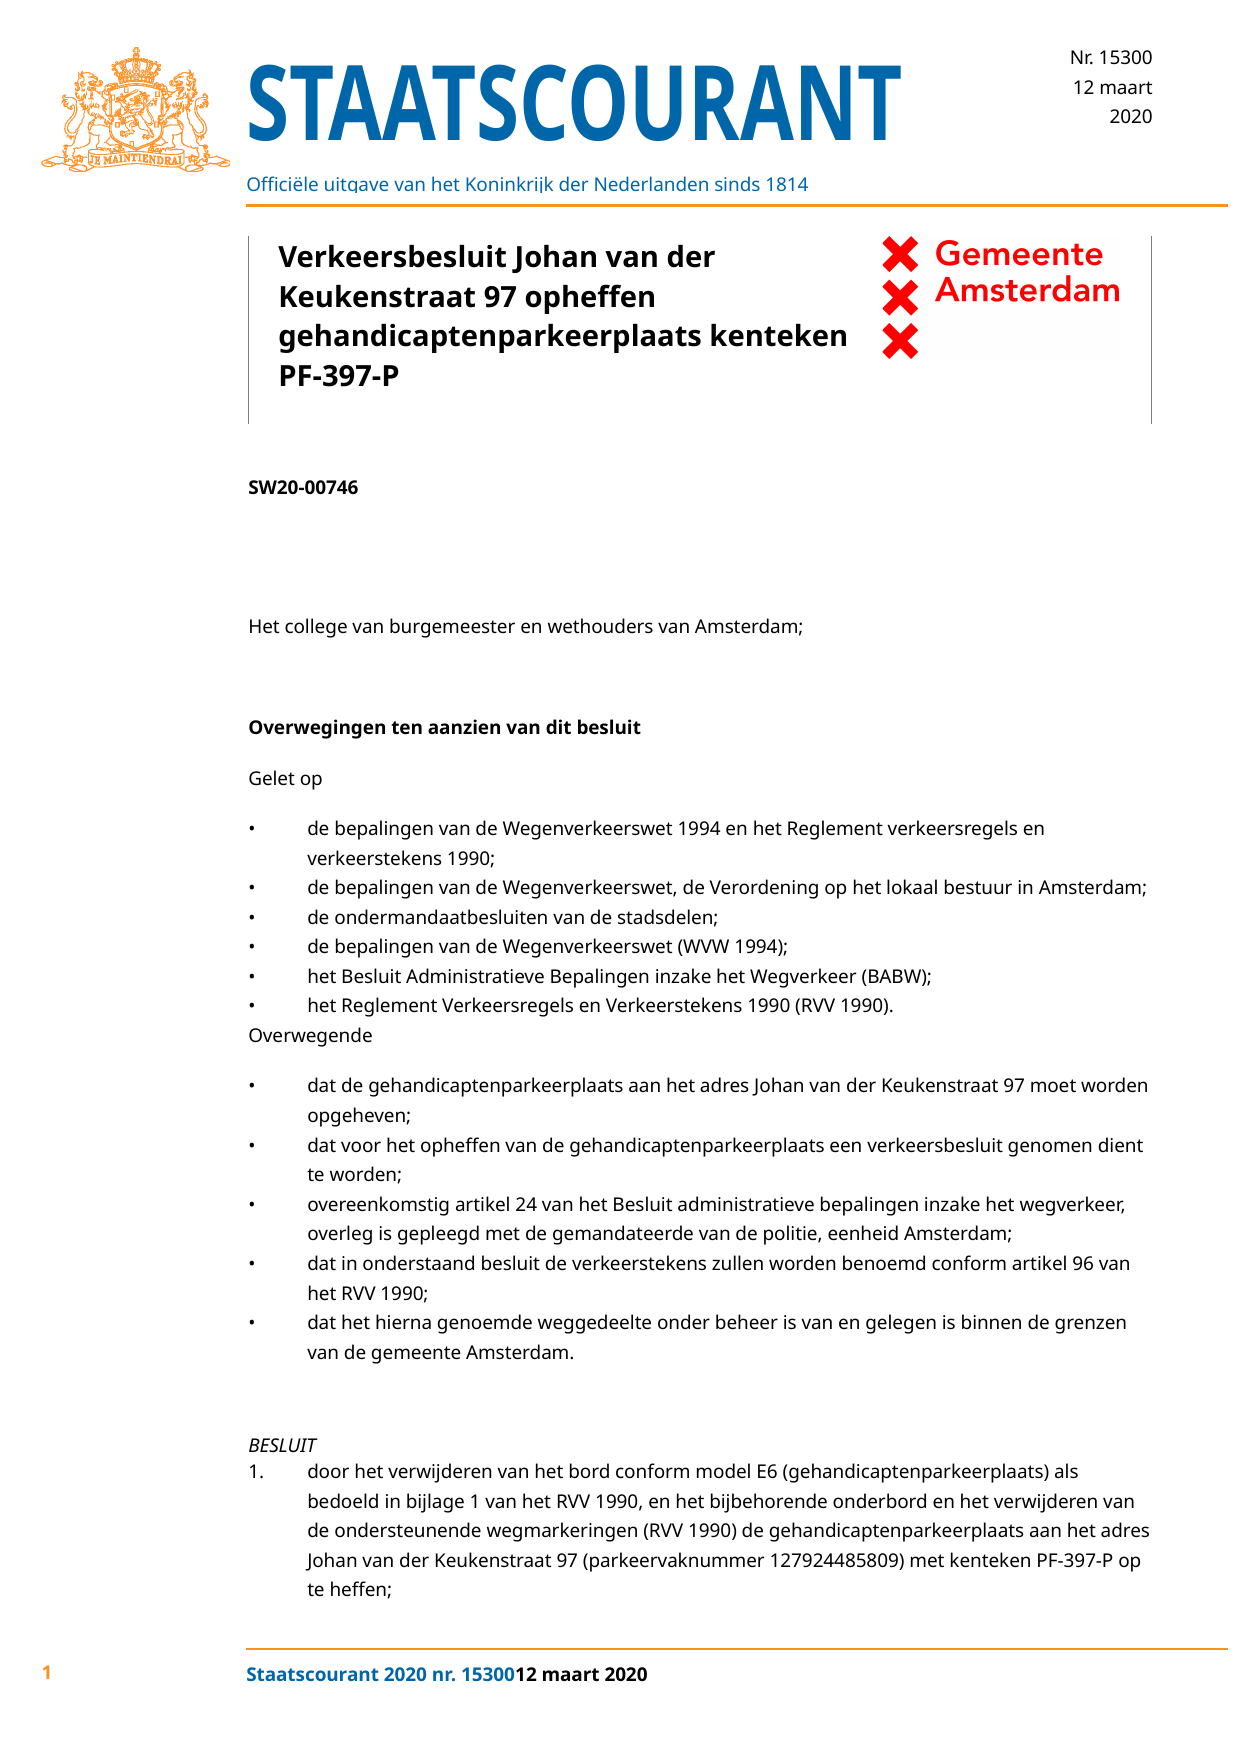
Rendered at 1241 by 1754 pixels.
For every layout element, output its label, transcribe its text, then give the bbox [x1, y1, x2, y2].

picture [882, 236, 1119, 359]
text Het college van burgemeester en wethouders van Amsterdam; [248, 613, 1152, 639]
list dat voor het opheffen van de gehandicaptenparkeerplaats een verkeersbesluit genomen dient te worden; [248, 1132, 1152, 1187]
list het Besluit Administratieve Bepalingen inzake het Wegverkeer (BABW); [248, 963, 1152, 989]
table_header Verkeersbesluit Johan van der Keukenstraat 97 opheffen gehandicaptenparkeerplaats kenteken PF-397-P [249, 236, 850, 424]
list dat het hierna genoemde weggedeelte onder beheer is van en gelegen is binnen de grenzen van de gemeente Amsterdam. [248, 1309, 1152, 1365]
list door het verwijderen van het bord conform model E6 (gehandicaptenparkeerplaats) als bedoeld in bijlage 1 van het RVV 1990, en het bijbehorende onderbord en het verwijderen van de ondersteunende wegmarkeringen (RVV 1990) de gehandicaptenparkeerplaats aan het adres Johan van der Keukenstraat 97 (parkeervaknummer 127924485809) met kenteken PF-397-P op te heffen; [248, 1458, 1152, 1602]
list de bepalingen van de Wegenverkeerswet 1994 en het Reglement verkeersregels en verkeerstekens 1990; [248, 815, 1152, 871]
text SW20-00746 [248, 474, 1152, 500]
list overeenkomstig artikel 24 van het Besluit administratieve bepalingen inzake het wegverkeer, overleg is gepleegd met de gemandateerde van de politie, eenheid Amsterdam; [248, 1191, 1152, 1246]
text Overwegingen ten aanzien van dit besluit [248, 714, 1152, 740]
list de ondermandaatbesluiten van de stadsdelen; [248, 904, 1152, 930]
list het Reglement Verkeersregels en Verkeerstekens 1990 (RVV 1990). [248, 993, 1152, 1018]
picture [41, 47, 231, 172]
text BESLUIT [248, 1432, 1152, 1458]
list de bepalingen van de Wegenverkeerswet (WVW 1994); [248, 933, 1152, 959]
table_header [850, 236, 1151, 424]
list de bepalingen van de Wegenverkeerswet, de Verordening op het lokaal bestuur in Amsterdam; [248, 874, 1152, 900]
text Gelet op [248, 765, 1152, 791]
list dat in onderstaand besluit de verkeerstekens zullen worden benoemd conform artikel 96 van het RVV 1990; [248, 1250, 1152, 1306]
list dat de gehandicaptenparkeerplaats aan het adres Johan van der Keukenstraat 97 moet worden opgeheven; [248, 1073, 1152, 1128]
text Overwegende [248, 1022, 1152, 1048]
